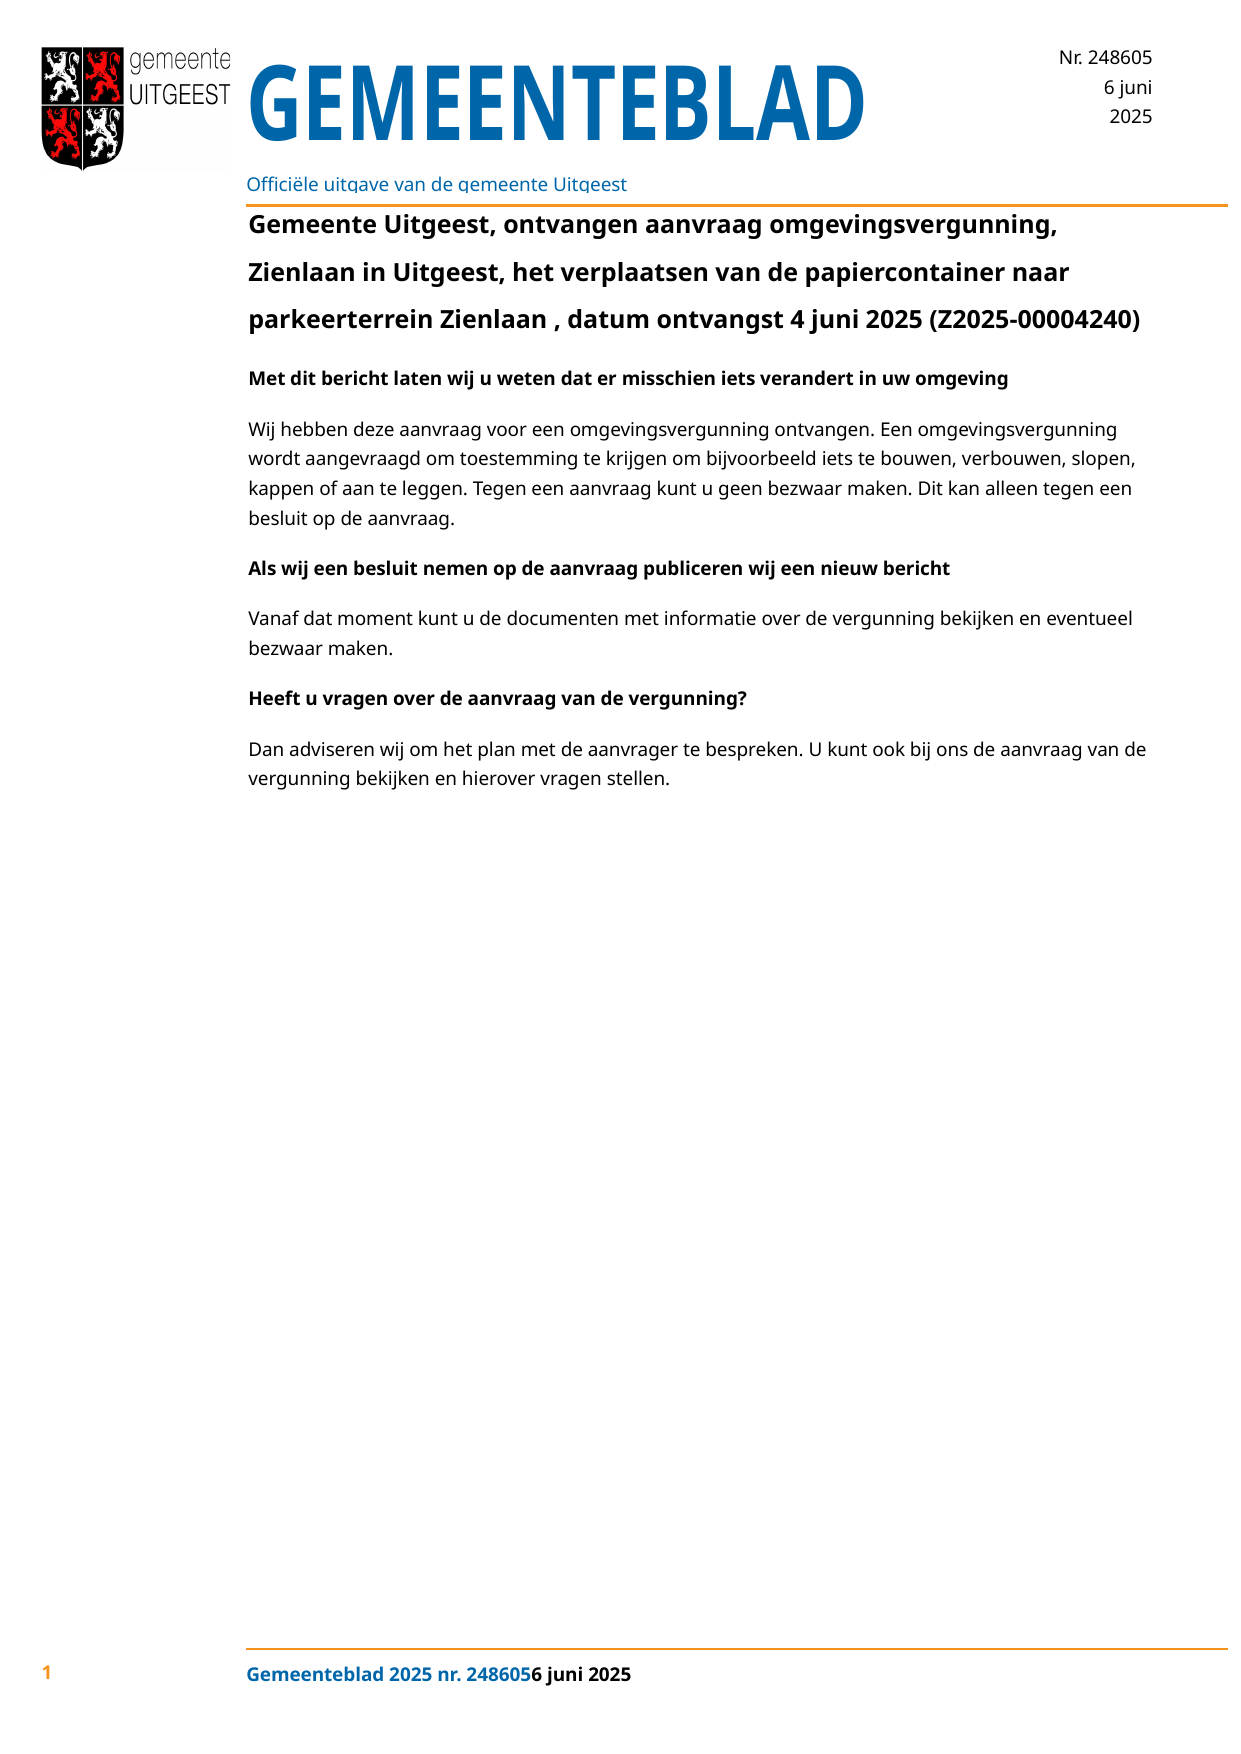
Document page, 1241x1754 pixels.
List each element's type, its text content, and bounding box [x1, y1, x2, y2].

text Gemeente Uitgeest, ontvangen aanvraag omgevingsvergunning, Zienlaan in Uitgeest, het verplaatsen van de papiercontainer naar parkeerterrein Zienlaan , datum ontvangst 4 juni 2025 (Z2025-00004240) [248, 207, 1152, 336]
text Wij hebben deze aanvraag voor een omgevingsvergunning ontvangen. Een omgevingsvergunning wordt aangevraagd om toestemming te krijgen om bijvoorbeeld iets te bouwen, verbouwen, slopen, kappen of aan te leggen. Tegen een aanvraag kunt u geen bezwaar maken. Dit kan alleen tegen een besluit op de aanvraag. [248, 416, 1152, 530]
text Dan adviseren wij om het plan met de aanvrager te bespreken. U kunt ook bij ons de aanvraag van de vergunning bekijken en hierover vragen stellen. [248, 736, 1152, 791]
text Als wij een besluit nemen op de aanvraag publiceren wij een nieuw bericht [248, 555, 1152, 581]
text Met dit bericht laten wij u weten dat er misschien iets verandert in uw omgeving [248, 366, 1152, 391]
text Vanaf dat moment kunt u de documenten met informatie over de vergunning bekijken en eventueel bezwaar maken. [248, 606, 1152, 661]
text Heeft u vragen over de aanvraag van de vergunning? [248, 686, 1152, 711]
picture [41, 47, 231, 172]
